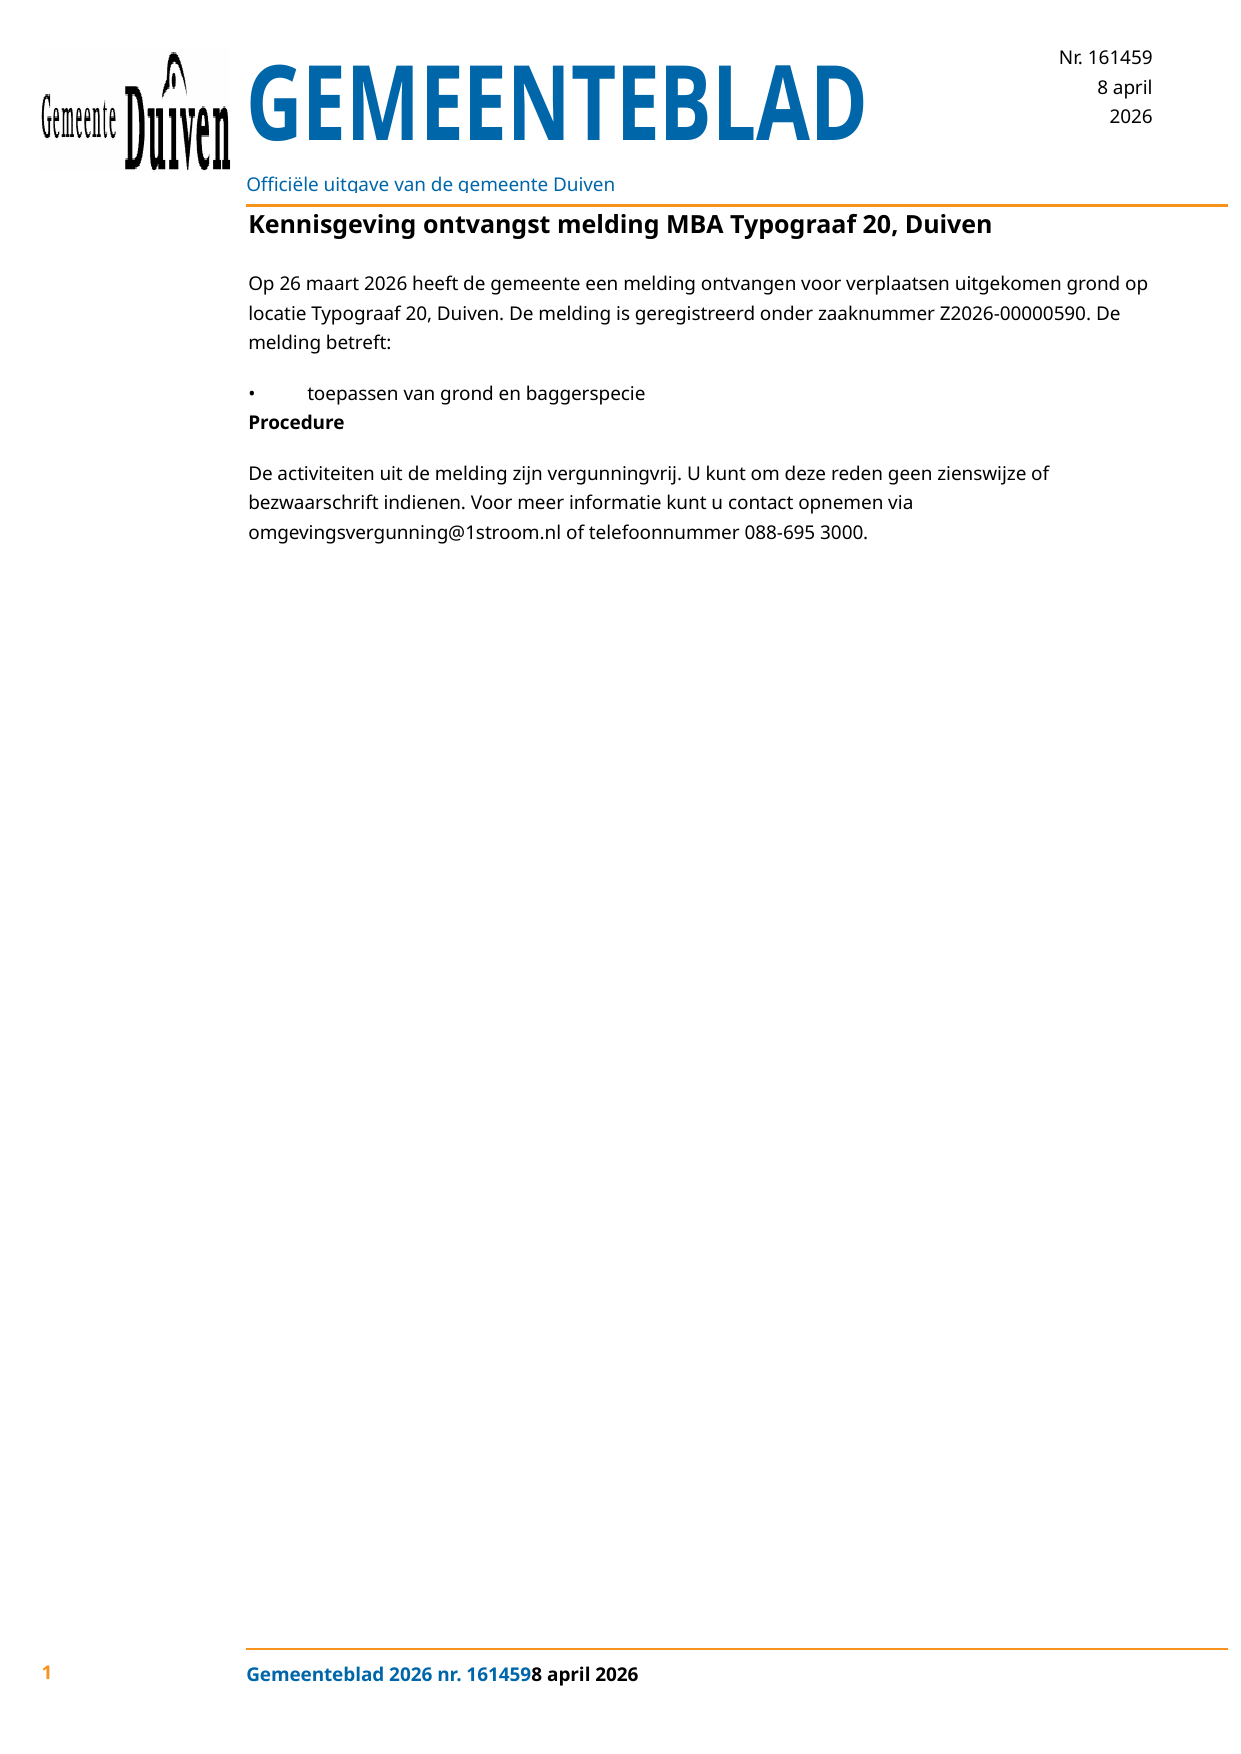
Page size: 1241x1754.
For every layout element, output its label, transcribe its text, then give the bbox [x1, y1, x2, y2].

list toepassen van grond en baggerspecie [248, 380, 1152, 406]
text Kennisgeving ontvangst melding MBA Typograaf 20, Duiven [248, 207, 1152, 241]
text Op 26 maart 2026 heeft de gemeente een melding ontvangen voor verplaatsen uitgekomen grond op locatie Typograaf 20, Duiven. De melding is geregistreerd onder zaaknummer Z2026-00000590. De melding betreft: [248, 270, 1152, 355]
text De activiteiten uit de melding zijn vergunningvrij. U kunt om deze reden geen zienswijze of bezwaarschrift indienen. Voor meer informatie kunt u contact opnemen via omgevingsvergunning@1stroom.nl of telefoonnummer 088-695 3000. [248, 460, 1152, 545]
text Procedure [248, 409, 1152, 435]
picture [41, 47, 231, 172]
